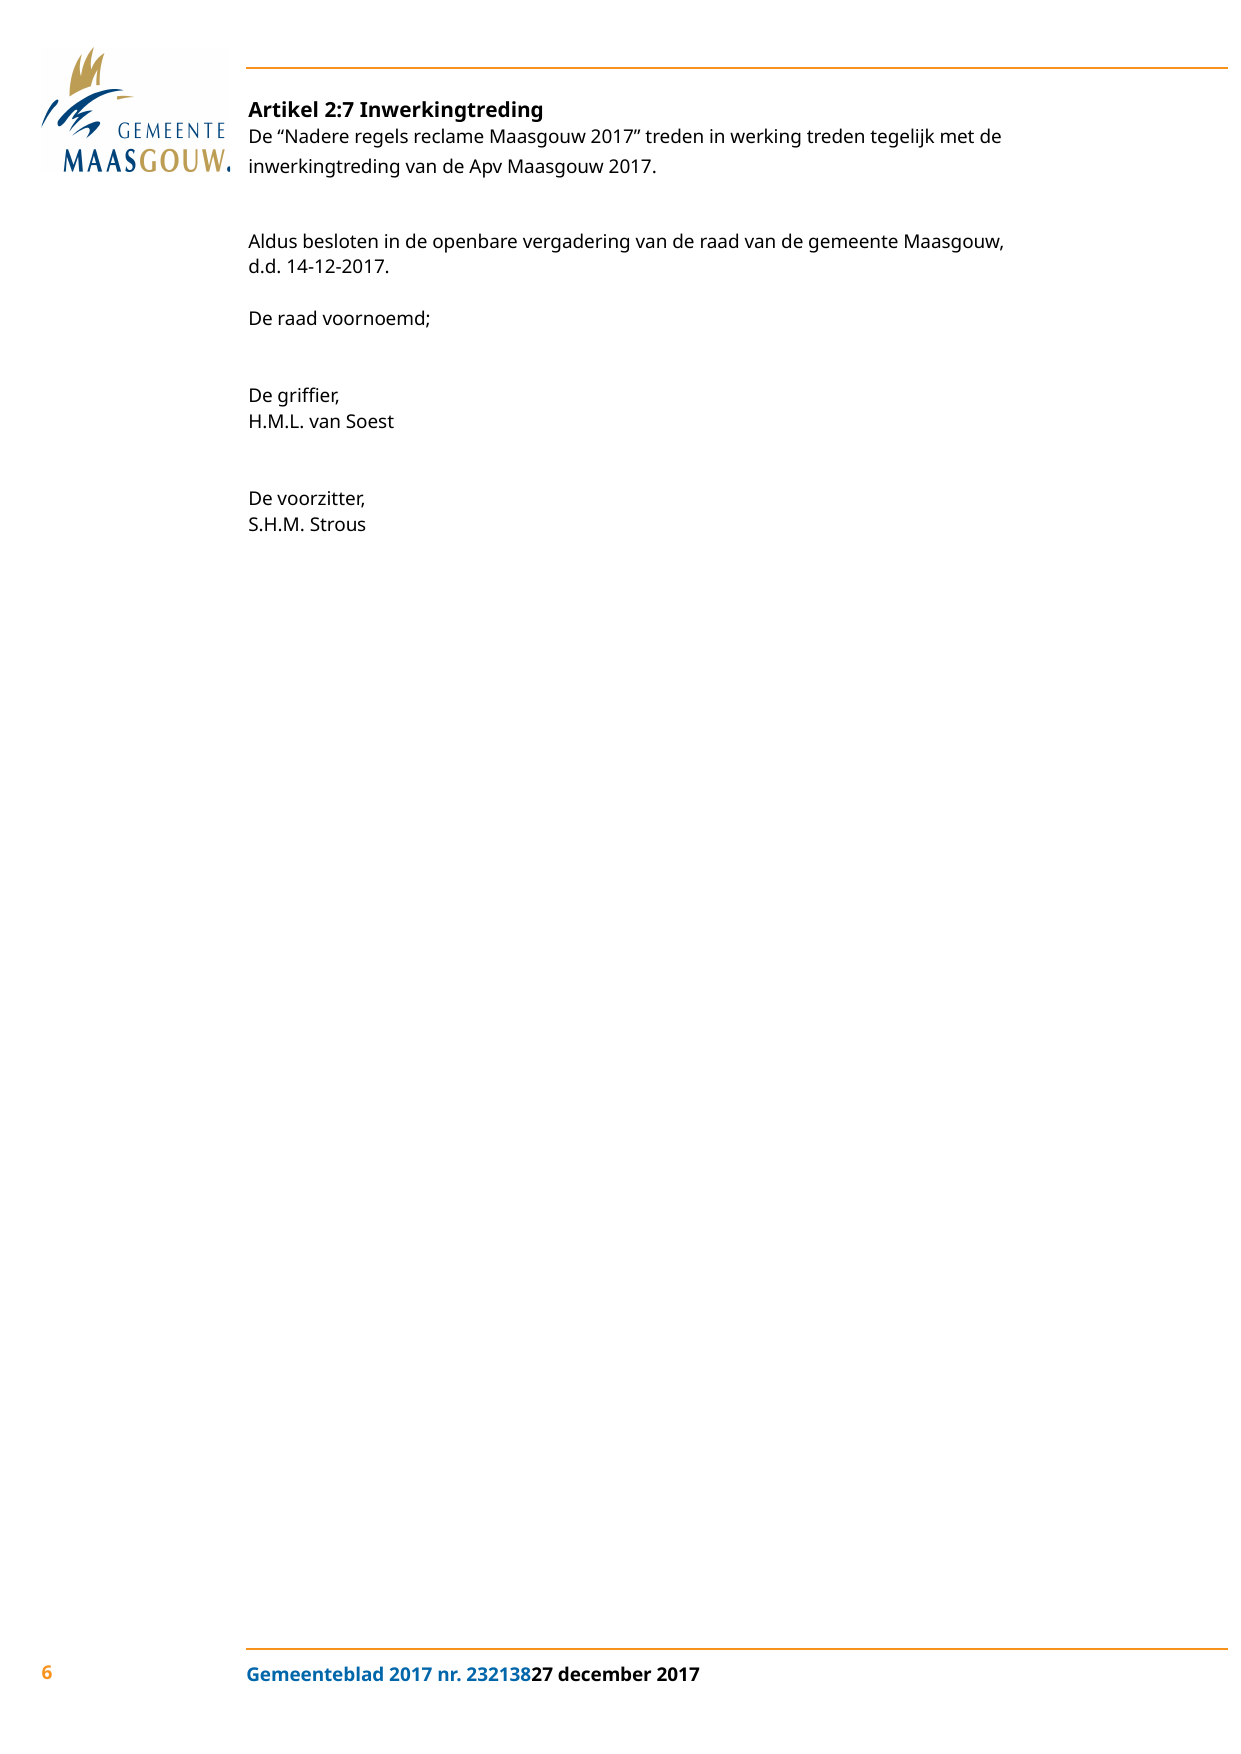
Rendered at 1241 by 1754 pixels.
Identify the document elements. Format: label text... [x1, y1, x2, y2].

text d.d. 14-12-2017. [248, 254, 1152, 279]
text S.H.M. Strous [248, 511, 1152, 537]
text De raad voornoemd; [248, 305, 1152, 331]
picture [41, 47, 231, 172]
text De “Nadere regels reclame Maasgouw 2017” treden in werking treden tegelijk met de inwerkingtreding van de Apv Maasgouw 2017. [248, 123, 1152, 178]
text H.M.L. van Soest [248, 408, 1152, 434]
text Aldus besloten in de openbare vergadering van de raad van de gemeente Maasgouw, [248, 228, 1152, 254]
text Artikel 2:7 Inwerkingtreding [248, 95, 1152, 123]
text De griffier, [248, 382, 1152, 408]
text De voorzitter, [248, 485, 1152, 511]
